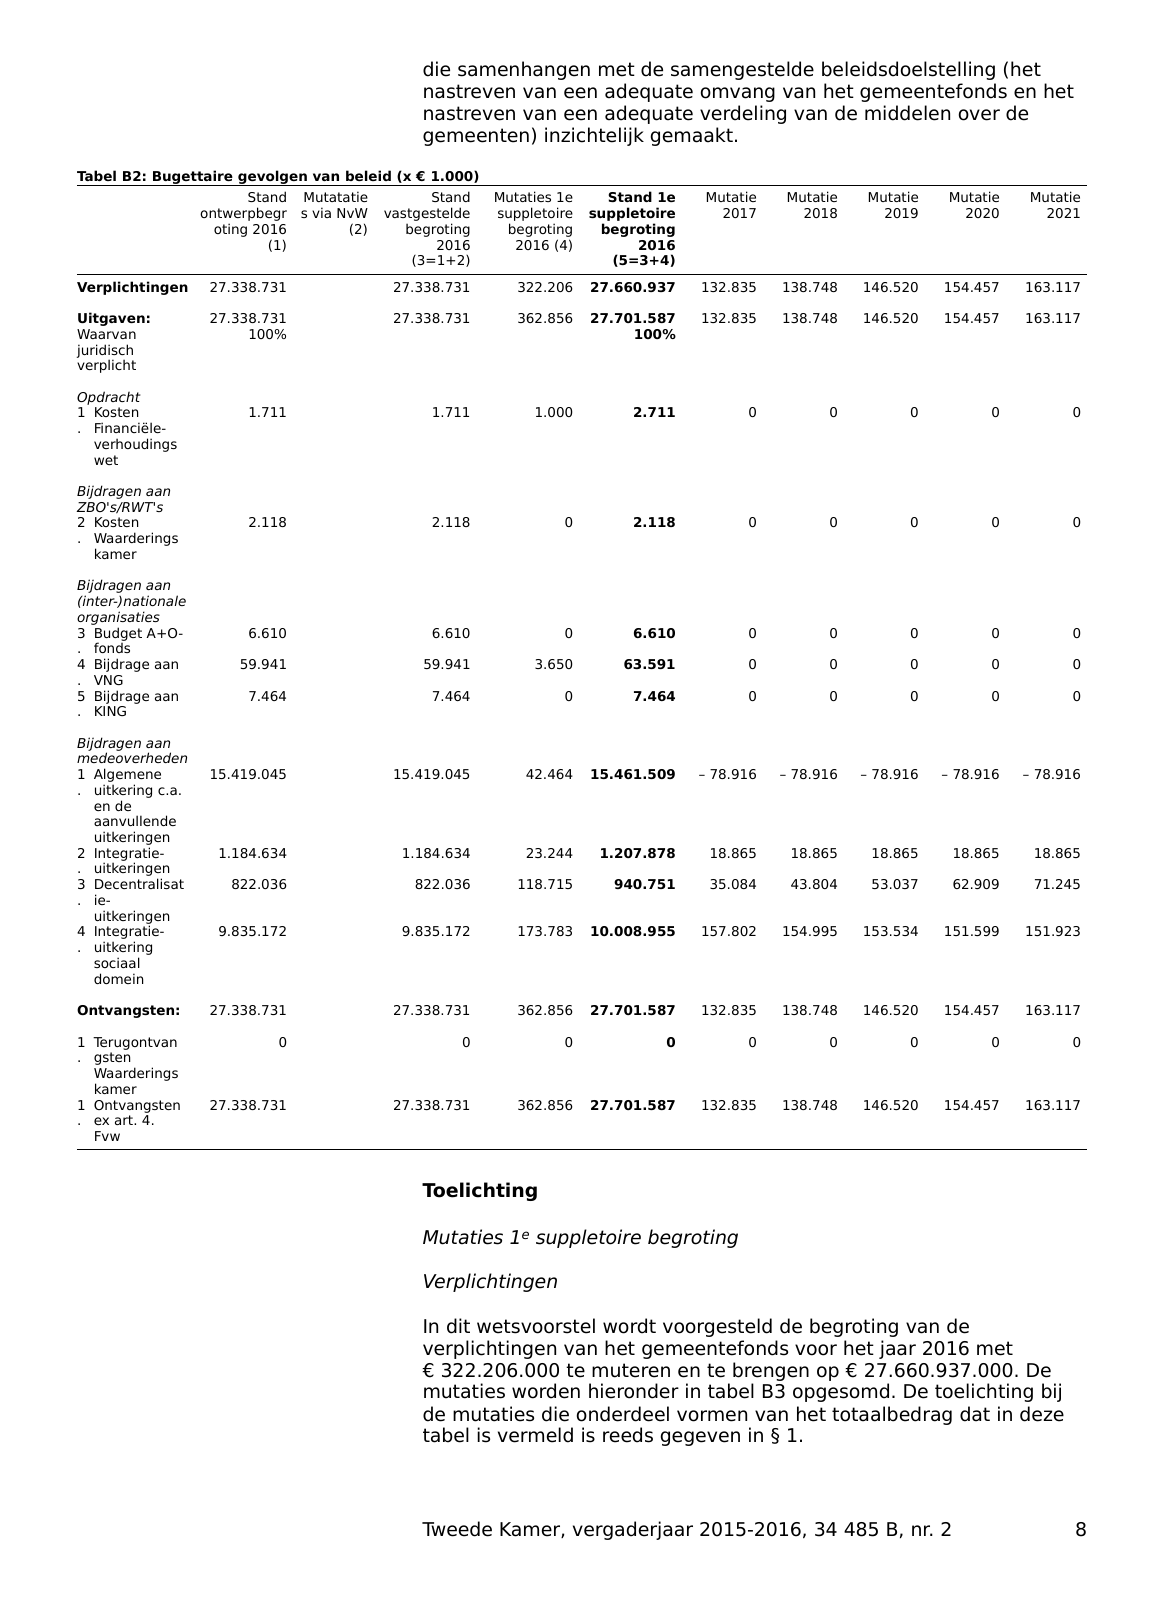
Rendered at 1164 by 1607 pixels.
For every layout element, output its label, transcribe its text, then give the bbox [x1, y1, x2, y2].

table_cell 163.117 [1006, 1003, 1087, 1019]
table_cell [579, 563, 681, 578]
table_cell [88, 563, 190, 578]
table_cell 27.338.731 [374, 275, 476, 295]
table_cell [476, 374, 579, 389]
table_cell [925, 1019, 1006, 1034]
table_cell [374, 578, 476, 625]
table_cell [844, 720, 924, 736]
table_cell [1006, 1019, 1087, 1034]
table_cell 7.464 [579, 688, 681, 720]
table_cell 27.701.587 [579, 311, 681, 327]
table_cell Bijdrage aan VNG [88, 657, 190, 688]
table_cell 138.748 [763, 311, 843, 327]
table_cell 2. [77, 846, 87, 877]
table_cell 0 [681, 515, 762, 562]
table_cell Bijdragen aan (inter-)nationale organisaties [77, 578, 190, 625]
table_cell 0 [681, 688, 762, 720]
text In dit wetsvoorstel wordt voorgesteld de begroting van de verplichtingen van het gemeentefonds voor het jaar 2016 met € 322.206.000 te muteren en te brengen op € 27.660.937.000. De mutaties worden hieronder in tabel B3 opgesomd. De toelichting bij de mutaties die onderdeel vormen van het totaalbedrag dat in deze tabel is vermeld is reeds gegeven in § 1. [422, 1316, 1087, 1447]
table_cell [476, 484, 579, 515]
table_cell 0 [763, 625, 843, 657]
table_cell [293, 877, 374, 924]
table_cell 0 [763, 657, 843, 688]
table_cell 18.865 [681, 846, 762, 877]
table_cell [844, 1019, 924, 1034]
table_cell 6.610 [190, 625, 293, 657]
table_cell 822.036 [374, 877, 476, 924]
table_cell 0 [681, 657, 762, 688]
table_cell 1. [77, 1034, 87, 1097]
table_cell [844, 987, 924, 1003]
table_cell 362.856 [476, 1097, 579, 1149]
table_cell [579, 295, 681, 311]
table_cell 53.037 [844, 877, 924, 924]
table_cell 62.909 [925, 877, 1006, 924]
table_cell Terugontvangsten Waarderingskamer [88, 1034, 190, 1097]
table_cell 23.244 [476, 846, 579, 877]
table_cell 940.751 [579, 877, 681, 924]
table_cell 63.591 [579, 657, 681, 688]
table_cell 0 [681, 405, 762, 468]
table_cell [763, 374, 843, 389]
table_cell [293, 625, 374, 657]
table_cell [763, 327, 843, 374]
table_cell 0 [925, 515, 1006, 562]
table_cell [681, 484, 762, 515]
table_cell 9.835.172 [190, 924, 293, 987]
table_cell [190, 720, 293, 736]
table_cell 1.184.634 [374, 846, 476, 877]
table_cell 0 [925, 657, 1006, 688]
table_cell [293, 1019, 374, 1034]
table_cell 7.464 [190, 688, 293, 720]
table_cell 173.783 [476, 924, 579, 987]
table_cell 138.748 [763, 275, 843, 295]
table_cell 0 [925, 688, 1006, 720]
table_cell – 78.916 [763, 767, 843, 846]
table_cell [293, 468, 374, 484]
table_cell Opdracht [77, 390, 190, 405]
table_cell Waarvan juridisch verplicht [77, 327, 190, 374]
table_cell [1006, 390, 1087, 405]
table_cell [681, 295, 762, 311]
table_cell 1. [77, 767, 87, 846]
table_cell [476, 1019, 579, 1034]
table_cell [190, 578, 293, 625]
table_cell [844, 295, 924, 311]
table_cell 2. [77, 515, 87, 562]
table_cell [374, 327, 476, 374]
table_cell – 78.916 [1006, 767, 1087, 846]
table_cell 2.711 [579, 405, 681, 468]
table_cell 7.464 [374, 688, 476, 720]
table_cell 0 [579, 1034, 681, 1097]
table_cell 1.000 [476, 405, 579, 468]
table_cell 822.036 [190, 877, 293, 924]
table_cell Mutatie 2018 [763, 186, 843, 274]
table_cell 146.520 [844, 1097, 924, 1149]
table_cell [476, 390, 579, 405]
table_cell 15.419.045 [190, 767, 293, 846]
table_cell 0 [925, 405, 1006, 468]
table_cell [190, 484, 293, 515]
table_cell [476, 327, 579, 374]
table_cell Mutaties 1e suppletoire begroting 2016 (4) [476, 186, 579, 274]
table_cell 71.245 [1006, 877, 1087, 924]
table_cell 163.117 [1006, 1097, 1087, 1149]
table_cell [844, 563, 924, 578]
table_cell [190, 390, 293, 405]
table_cell Mutatie 2017 [681, 186, 762, 274]
table_cell 154.457 [925, 1097, 1006, 1149]
table_cell 6.610 [374, 625, 476, 657]
table_cell [374, 720, 476, 736]
table_cell 163.117 [1006, 311, 1087, 327]
table_cell [374, 987, 476, 1003]
table_cell [579, 578, 681, 625]
table_cell [293, 987, 374, 1003]
table_cell [77, 563, 87, 578]
table_cell [374, 563, 476, 578]
table_cell [925, 563, 1006, 578]
table_cell 27.338.731 [374, 1003, 476, 1019]
table_cell [579, 1019, 681, 1034]
table_cell [293, 1003, 374, 1019]
subtitle Toelichting [422, 1180, 1087, 1202]
table_cell [844, 736, 924, 767]
table_cell [681, 563, 762, 578]
table_cell Ontvangsten: [77, 1003, 190, 1019]
table_cell [190, 295, 293, 311]
table_cell 15.461.509 [579, 767, 681, 846]
text die samenhangen met de samengestelde beleidsdoelstelling (het nastreven van een adequate omvang van het gemeentefonds en het nastreven van een adequate verdeling van de middelen over de gemeenten) inzichtelijk gemaakt. [422, 59, 1087, 147]
table_cell 3. [77, 877, 87, 924]
table_cell [293, 390, 374, 405]
table_cell [925, 736, 1006, 767]
table_cell [579, 468, 681, 484]
table_cell 0 [476, 625, 579, 657]
table_cell [293, 578, 374, 625]
table_cell 0 [844, 625, 924, 657]
table_cell [77, 186, 190, 274]
table_cell 100% [190, 327, 293, 374]
table_cell [77, 1019, 190, 1034]
table_cell 146.520 [844, 275, 924, 295]
table_cell 0 [476, 515, 579, 562]
table_cell [844, 468, 924, 484]
table_cell 27.338.731 [190, 311, 293, 327]
table_cell [476, 563, 579, 578]
table_cell [293, 515, 374, 562]
table_cell Bijdragen aan medeoverheden [77, 736, 190, 767]
table_cell [476, 720, 579, 736]
table_cell [374, 374, 476, 389]
table_cell [763, 484, 843, 515]
table_cell [681, 1019, 762, 1034]
table_cell [925, 720, 1006, 736]
table_cell 4. [77, 657, 87, 688]
table_cell Bijdrage aan KING [88, 688, 190, 720]
table_cell [763, 578, 843, 625]
table_cell [925, 578, 1006, 625]
table_cell Verplichtingen [77, 275, 190, 295]
table_cell [925, 390, 1006, 405]
table_cell [579, 987, 681, 1003]
table_cell [88, 295, 190, 311]
table_cell [293, 688, 374, 720]
subtitle Verplichtingen [422, 1271, 1087, 1293]
table_cell 100% [579, 327, 681, 374]
table_cell 18.865 [763, 846, 843, 877]
table_cell [77, 295, 87, 311]
table_cell [844, 484, 924, 515]
subtitle Mutaties 1e suppletoire begroting [422, 1227, 1087, 1249]
table_cell 151.923 [1006, 924, 1087, 987]
table_cell 27.701.587 [579, 1003, 681, 1019]
table_cell Integratie-uitkering sociaal domein [88, 924, 190, 987]
table_cell 4. [77, 924, 87, 987]
table_cell [293, 275, 374, 295]
table_cell 0 [763, 688, 843, 720]
table_cell [763, 720, 843, 736]
table_cell 5. [77, 688, 87, 720]
table_cell [844, 374, 924, 389]
table_cell Mutataties via NvW (2) [293, 186, 374, 274]
table_header Tabel B2: Bugettaire gevolgen van beleid (x € 1.000) [77, 169, 1087, 184]
table_cell [293, 295, 374, 311]
table_cell [293, 563, 374, 578]
table_cell 1.184.634 [190, 846, 293, 877]
table_cell 0 [190, 1034, 293, 1097]
table_cell [579, 484, 681, 515]
table_cell [681, 578, 762, 625]
table_cell 153.534 [844, 924, 924, 987]
table_cell Budget A+O-fonds [88, 625, 190, 657]
table_cell [844, 327, 924, 374]
table_cell 0 [1006, 405, 1087, 468]
table_cell [190, 374, 293, 389]
table_cell Uitgaven: [77, 311, 190, 327]
table_cell 154.457 [925, 1003, 1006, 1019]
table_cell 138.748 [763, 1097, 843, 1149]
table_cell 0 [925, 625, 1006, 657]
table_cell 18.865 [1006, 846, 1087, 877]
table_cell [925, 327, 1006, 374]
table_cell [476, 578, 579, 625]
table_cell Algemene uitkering c.a. en de aanvullende uitkeringen [88, 767, 190, 846]
table_cell Kosten Financiële- verhoudingswet [88, 405, 190, 468]
table_cell [374, 295, 476, 311]
table_cell [681, 736, 762, 767]
table_cell [374, 484, 476, 515]
table_cell Mutatie 2021 [1006, 186, 1087, 274]
table_cell [1006, 720, 1087, 736]
table_cell 3. [77, 625, 87, 657]
table_cell [1006, 736, 1087, 767]
table_cell [925, 468, 1006, 484]
table_cell [925, 484, 1006, 515]
table_cell [293, 484, 374, 515]
table_cell [763, 390, 843, 405]
table_cell [190, 468, 293, 484]
table_cell 0 [763, 405, 843, 468]
table_cell [1006, 468, 1087, 484]
table_cell Bijdragen aan ZBO's/RWT's [77, 484, 190, 515]
table_cell 132.835 [681, 275, 762, 295]
table_cell [681, 720, 762, 736]
table_cell 0 [844, 1034, 924, 1097]
table_cell [293, 657, 374, 688]
table_cell [681, 390, 762, 405]
table_cell 151.599 [925, 924, 1006, 987]
table_cell 27.338.731 [190, 1097, 293, 1149]
table_cell 1. [77, 1097, 87, 1149]
table_cell 154.995 [763, 924, 843, 987]
table_cell 27.338.731 [374, 311, 476, 327]
table_cell [579, 736, 681, 767]
table_cell 1. [77, 405, 87, 468]
table_cell [925, 295, 1006, 311]
table_cell [1006, 484, 1087, 515]
table_cell Decentralisatie-uitkeringen [88, 877, 190, 924]
table_cell 9.835.172 [374, 924, 476, 987]
table_cell 0 [763, 515, 843, 562]
table_cell 0 [681, 625, 762, 657]
table_cell 163.117 [1006, 275, 1087, 295]
table_cell 154.457 [925, 311, 1006, 327]
table_cell [1006, 374, 1087, 389]
table_cell [190, 563, 293, 578]
table_cell [925, 987, 1006, 1003]
table_cell 0 [925, 1034, 1006, 1097]
table_cell 15.419.045 [374, 767, 476, 846]
table_cell 27.660.937 [579, 275, 681, 295]
table_cell [190, 987, 293, 1003]
table_cell 18.865 [925, 846, 1006, 877]
table_cell [681, 987, 762, 1003]
table_cell [293, 736, 374, 767]
table_cell [77, 987, 190, 1003]
table_cell [1006, 327, 1087, 374]
table_cell [293, 720, 374, 736]
table_cell 157.802 [681, 924, 762, 987]
table_cell [763, 563, 843, 578]
table_cell Mutatie 2019 [844, 186, 924, 274]
table_cell [77, 468, 87, 484]
table_cell [476, 987, 579, 1003]
table_cell [190, 1019, 293, 1034]
table_cell 0 [681, 1034, 762, 1097]
table_cell [763, 987, 843, 1003]
table_cell [374, 1019, 476, 1034]
table_cell [925, 374, 1006, 389]
table_cell 42.464 [476, 767, 579, 846]
table_cell 0 [1006, 515, 1087, 562]
table_cell [763, 468, 843, 484]
table_cell [1006, 295, 1087, 311]
table_cell 2.118 [190, 515, 293, 562]
table_cell 0 [844, 515, 924, 562]
table_cell Ontvangsten ex art. 4. Fvw [88, 1097, 190, 1149]
table_cell – 78.916 [925, 767, 1006, 846]
table_cell 18.865 [844, 846, 924, 877]
table_cell 132.835 [681, 311, 762, 327]
table_cell 0 [476, 1034, 579, 1097]
table_cell [681, 327, 762, 374]
table_cell 0 [844, 688, 924, 720]
table_cell [579, 374, 681, 389]
table_cell 27.338.731 [374, 1097, 476, 1149]
table_cell Integratie-uitkeringen [88, 846, 190, 877]
table_cell 27.338.731 [190, 275, 293, 295]
table_cell [293, 311, 374, 327]
table_cell 0 [1006, 625, 1087, 657]
table_cell [844, 390, 924, 405]
table_cell 1.711 [374, 405, 476, 468]
table_cell Stand ontwerpbegroting 2016 (1) [190, 186, 293, 274]
table_cell 322.206 [476, 275, 579, 295]
table_cell 0 [844, 657, 924, 688]
table_cell [374, 390, 476, 405]
table_cell 2.118 [579, 515, 681, 562]
table_cell 0 [1006, 688, 1087, 720]
table_cell 10.008.955 [579, 924, 681, 987]
table_cell Mutatie 2020 [925, 186, 1006, 274]
table_cell Stand vastgestelde begroting 2016 (3=1+2) [374, 186, 476, 274]
table_cell 3.650 [476, 657, 579, 688]
table_cell 132.835 [681, 1003, 762, 1019]
table_cell [763, 736, 843, 767]
table_cell 362.856 [476, 311, 579, 327]
table_cell [476, 736, 579, 767]
table_cell 59.941 [190, 657, 293, 688]
table_cell 146.520 [844, 311, 924, 327]
table_cell [88, 468, 190, 484]
table_cell [579, 720, 681, 736]
table_cell 0 [476, 688, 579, 720]
table_cell 59.941 [374, 657, 476, 688]
table_cell 43.804 [763, 877, 843, 924]
table_cell [77, 374, 190, 389]
table_cell [681, 468, 762, 484]
table_cell [476, 468, 579, 484]
table_cell [293, 767, 374, 846]
table_cell [293, 924, 374, 987]
table_cell 0 [763, 1034, 843, 1097]
table_cell [579, 390, 681, 405]
table_cell [763, 1019, 843, 1034]
table_cell [763, 295, 843, 311]
table_cell [293, 374, 374, 389]
table_cell [374, 468, 476, 484]
table_cell [77, 720, 190, 736]
table_cell Stand 1e suppletoire begroting 2016 (5=3+4) [579, 186, 681, 274]
table_cell [681, 374, 762, 389]
table_cell – 78.916 [844, 767, 924, 846]
table_cell [293, 1097, 374, 1149]
table_cell 138.748 [763, 1003, 843, 1019]
table_cell [293, 327, 374, 374]
table_cell [293, 846, 374, 877]
table_cell Kosten Waarderingskamer [88, 515, 190, 562]
table_cell [190, 736, 293, 767]
table_cell 6.610 [579, 625, 681, 657]
table_cell 0 [844, 405, 924, 468]
table_cell [293, 405, 374, 468]
table_cell 0 [374, 1034, 476, 1097]
table_cell 2.118 [374, 515, 476, 562]
table_cell 1.711 [190, 405, 293, 468]
table_cell [844, 578, 924, 625]
table_cell [293, 1034, 374, 1097]
table_cell 154.457 [925, 275, 1006, 295]
table_cell 132.835 [681, 1097, 762, 1149]
table_cell [374, 736, 476, 767]
table_cell 0 [1006, 657, 1087, 688]
table_cell [1006, 578, 1087, 625]
table_cell [1006, 987, 1087, 1003]
table_cell 0 [1006, 1034, 1087, 1097]
table_cell 27.701.587 [579, 1097, 681, 1149]
table_cell – 78.916 [681, 767, 762, 846]
table_cell 146.520 [844, 1003, 924, 1019]
table_cell 1.207.878 [579, 846, 681, 877]
table_cell [1006, 563, 1087, 578]
table_cell 27.338.731 [190, 1003, 293, 1019]
table_cell 35.084 [681, 877, 762, 924]
table_cell [476, 295, 579, 311]
table_cell 362.856 [476, 1003, 579, 1019]
table_cell 118.715 [476, 877, 579, 924]
